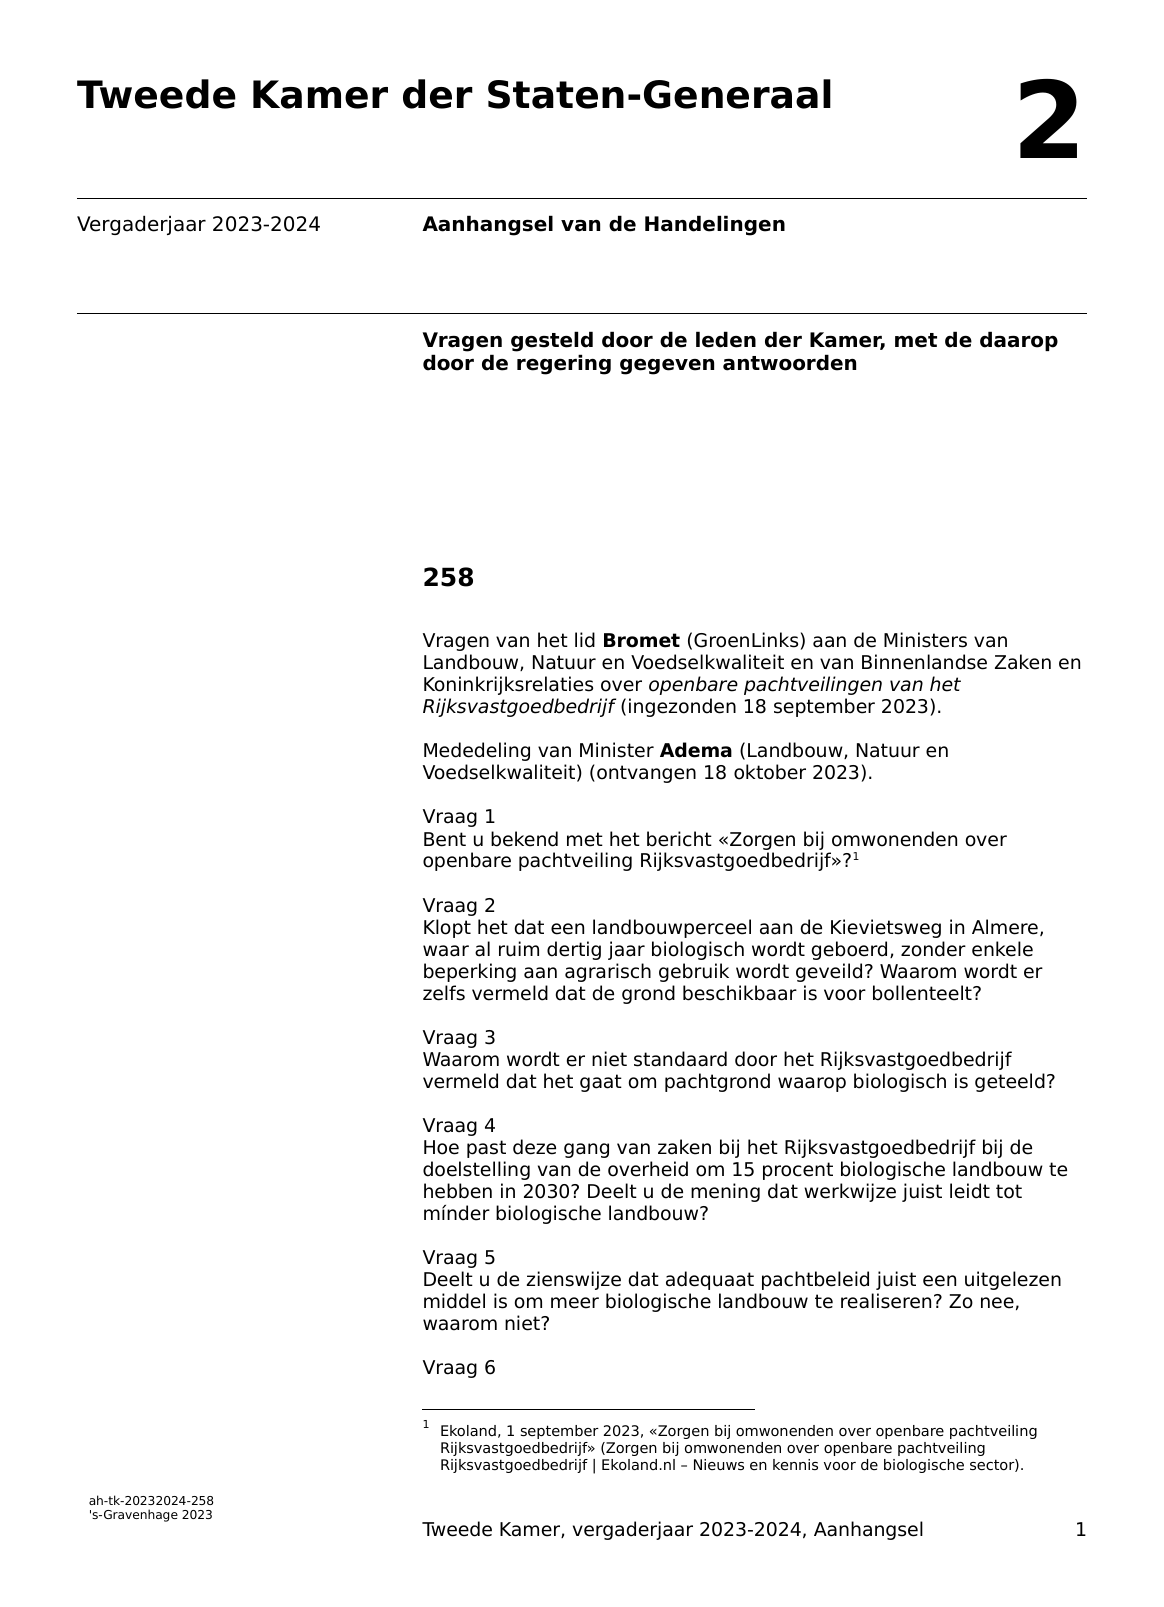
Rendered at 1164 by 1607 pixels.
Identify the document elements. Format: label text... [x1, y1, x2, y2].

text Bent u bekend met het bericht «Zorgen bij omwonenden over openbare pachtveiling Rijksvastgoedbedrijf»? [422, 828, 1087, 872]
text Vraag 4 [422, 1115, 1087, 1137]
table_header 2 [886, 59, 1087, 198]
text Vraag 6 [422, 1357, 1087, 1379]
text 's-Gravenhage 2023 [88, 1508, 323, 1522]
text Vraag 2 [422, 894, 1087, 917]
text Vraag 5 [422, 1247, 1087, 1269]
text ah-tk-20232024-258 [88, 1494, 323, 1508]
text Vragen van het lid Bromet (GroenLinks) aan de Ministers van Landbouw, Natuur en Voedselkwaliteit en van Binnenlandse Zaken en Koninkrijksrelaties over openbare pachtveilingen van het Rijksvastgoedbedrijf (ingezonden 18 september 2023). [422, 630, 1087, 718]
text 258 [422, 563, 1087, 592]
text Waarom wordt er niet standaard door het Rijksvastgoedbedrijf vermeld dat het gaat om pachtgrond waarop biologisch is geteeld? [422, 1049, 1087, 1093]
text Vraag 3 [422, 1027, 1087, 1049]
text Mededeling van Minister Adema (Landbouw, Natuur en Voedselkwaliteit) (ontvangen 18 oktober 2023). [422, 740, 1087, 784]
text Ekoland, 1 september 2023, «Zorgen bij omwonenden over openbare pachtveiling Rijksvastgoedbedrijf» (Zorgen bij omwonenden over openbare pachtveiling Rijksvastgoedbedrijf | Ekoland.nl – Nieuws en kennis voor de biologische sector). [422, 1418, 1087, 1474]
table_header Tweede Kamer der Staten-Generaal [77, 59, 886, 198]
text Deelt u de zienswijze dat adequaat pachtbeleid juist een uitgelezen middel is om meer biologische landbouw te realiseren? Zo nee, waarom niet? [422, 1269, 1087, 1335]
text Klopt het dat een landbouwperceel aan de Kievietsweg in Almere, waar al ruim dertig jaar biologisch wordt geboerd, zonder enkele beperking aan agrarisch gebruik wordt geveild? Waarom wordt er zelfs vermeld dat de grond beschikbaar is voor bollenteelt? [422, 917, 1087, 1004]
text Vraag 1 [422, 806, 1087, 828]
table_cell [77, 314, 422, 375]
table_cell Aanhangsel van de Handelingen [422, 199, 1087, 313]
text Hoe past deze gang van zaken bij het Rijksvastgoedbedrijf bij de doelstelling van de overheid om 15 procent biologische landbouw te hebben in 2030? Deelt u de mening dat werkwijze juist leidt tot mínder biologische landbouw? [422, 1137, 1087, 1225]
table_cell Vergaderjaar 2023-2024 [77, 199, 422, 313]
table_cell Vragen gesteld door de leden der Kamer, met de daarop door de regering gegeven antwoorden [422, 314, 1087, 375]
